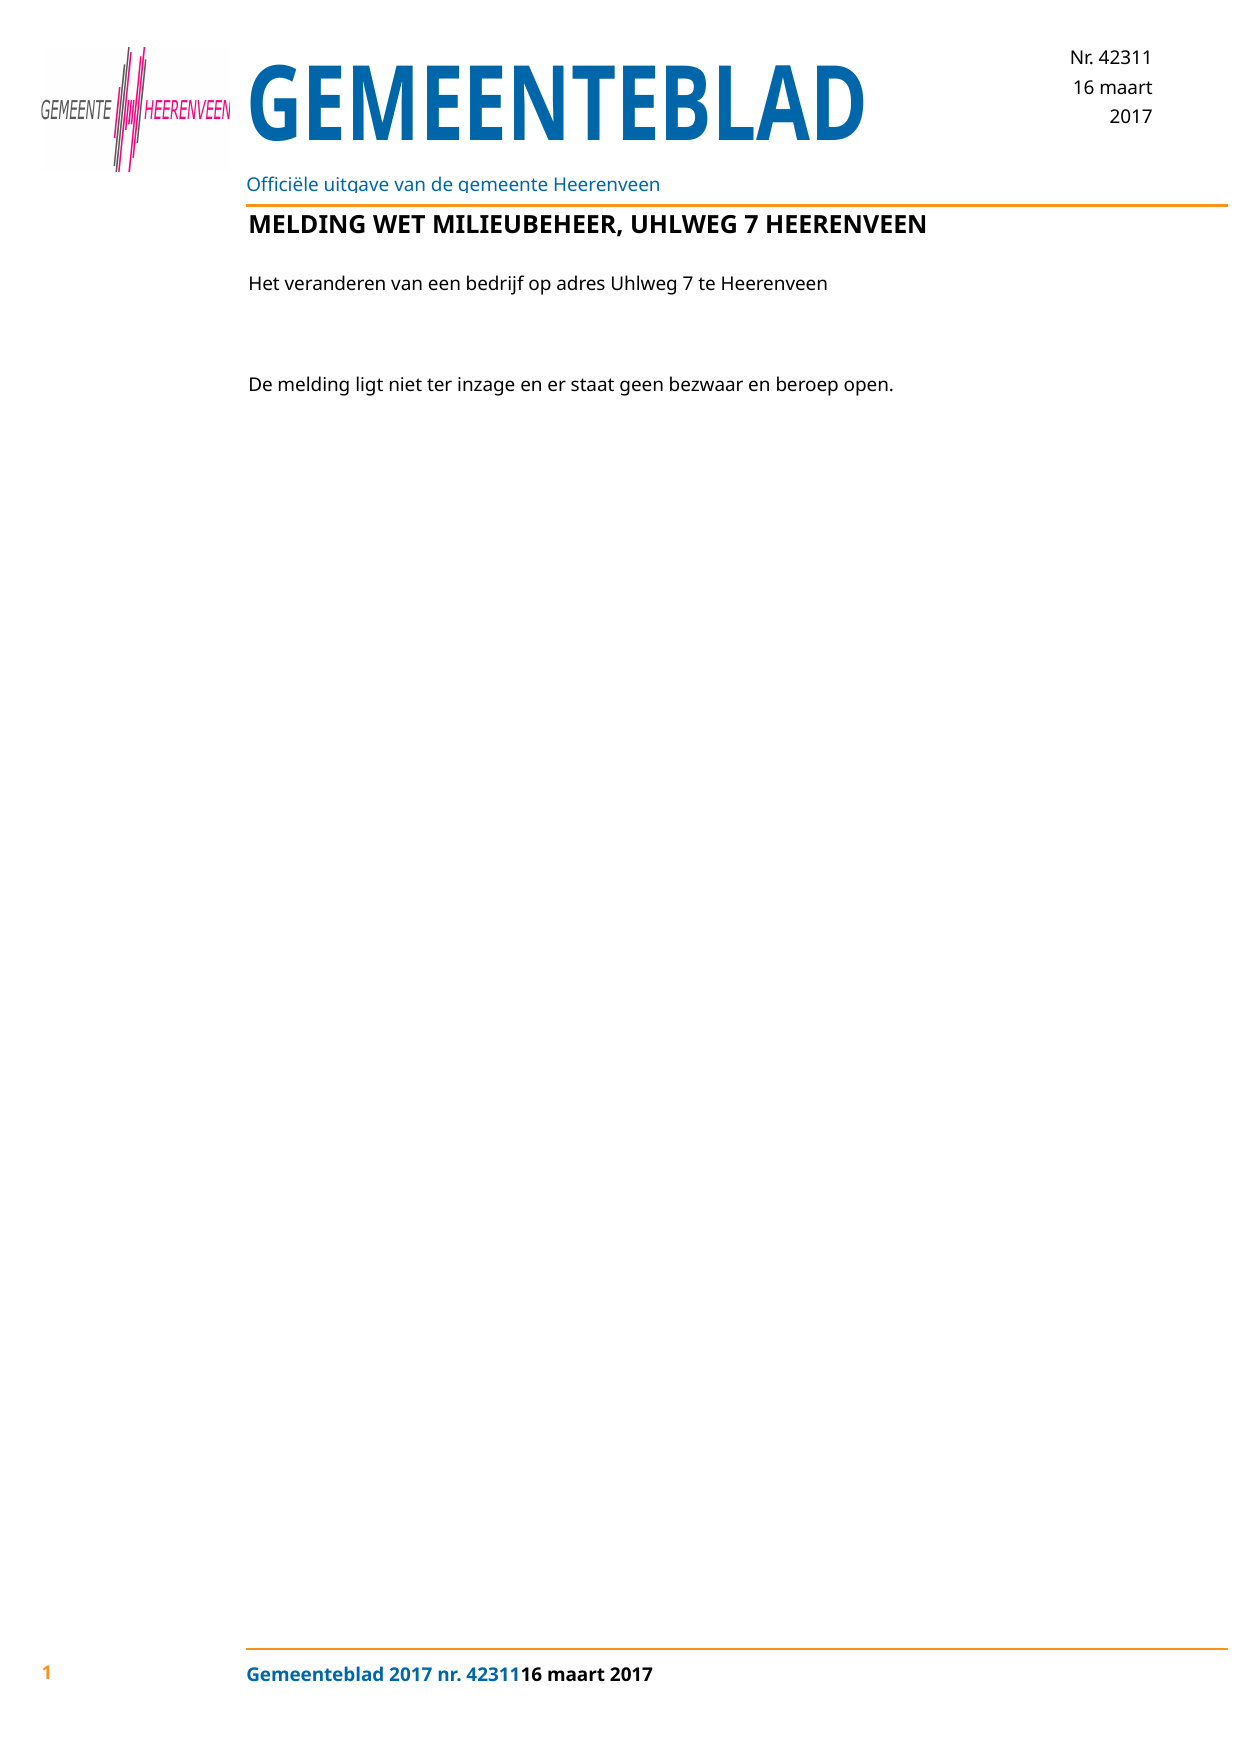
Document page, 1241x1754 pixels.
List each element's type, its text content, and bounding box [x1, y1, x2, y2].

picture [41, 47, 231, 172]
text Het veranderen van een bedrijf op adres Uhlweg 7 te Heerenveen [248, 270, 1152, 296]
text MELDING WET MILIEUBEHEER, UHLWEG 7 HEERENVEEN [248, 207, 1152, 241]
text De melding ligt niet ter inzage en er staat geen bezwaar en beroep open. [248, 371, 1152, 397]
